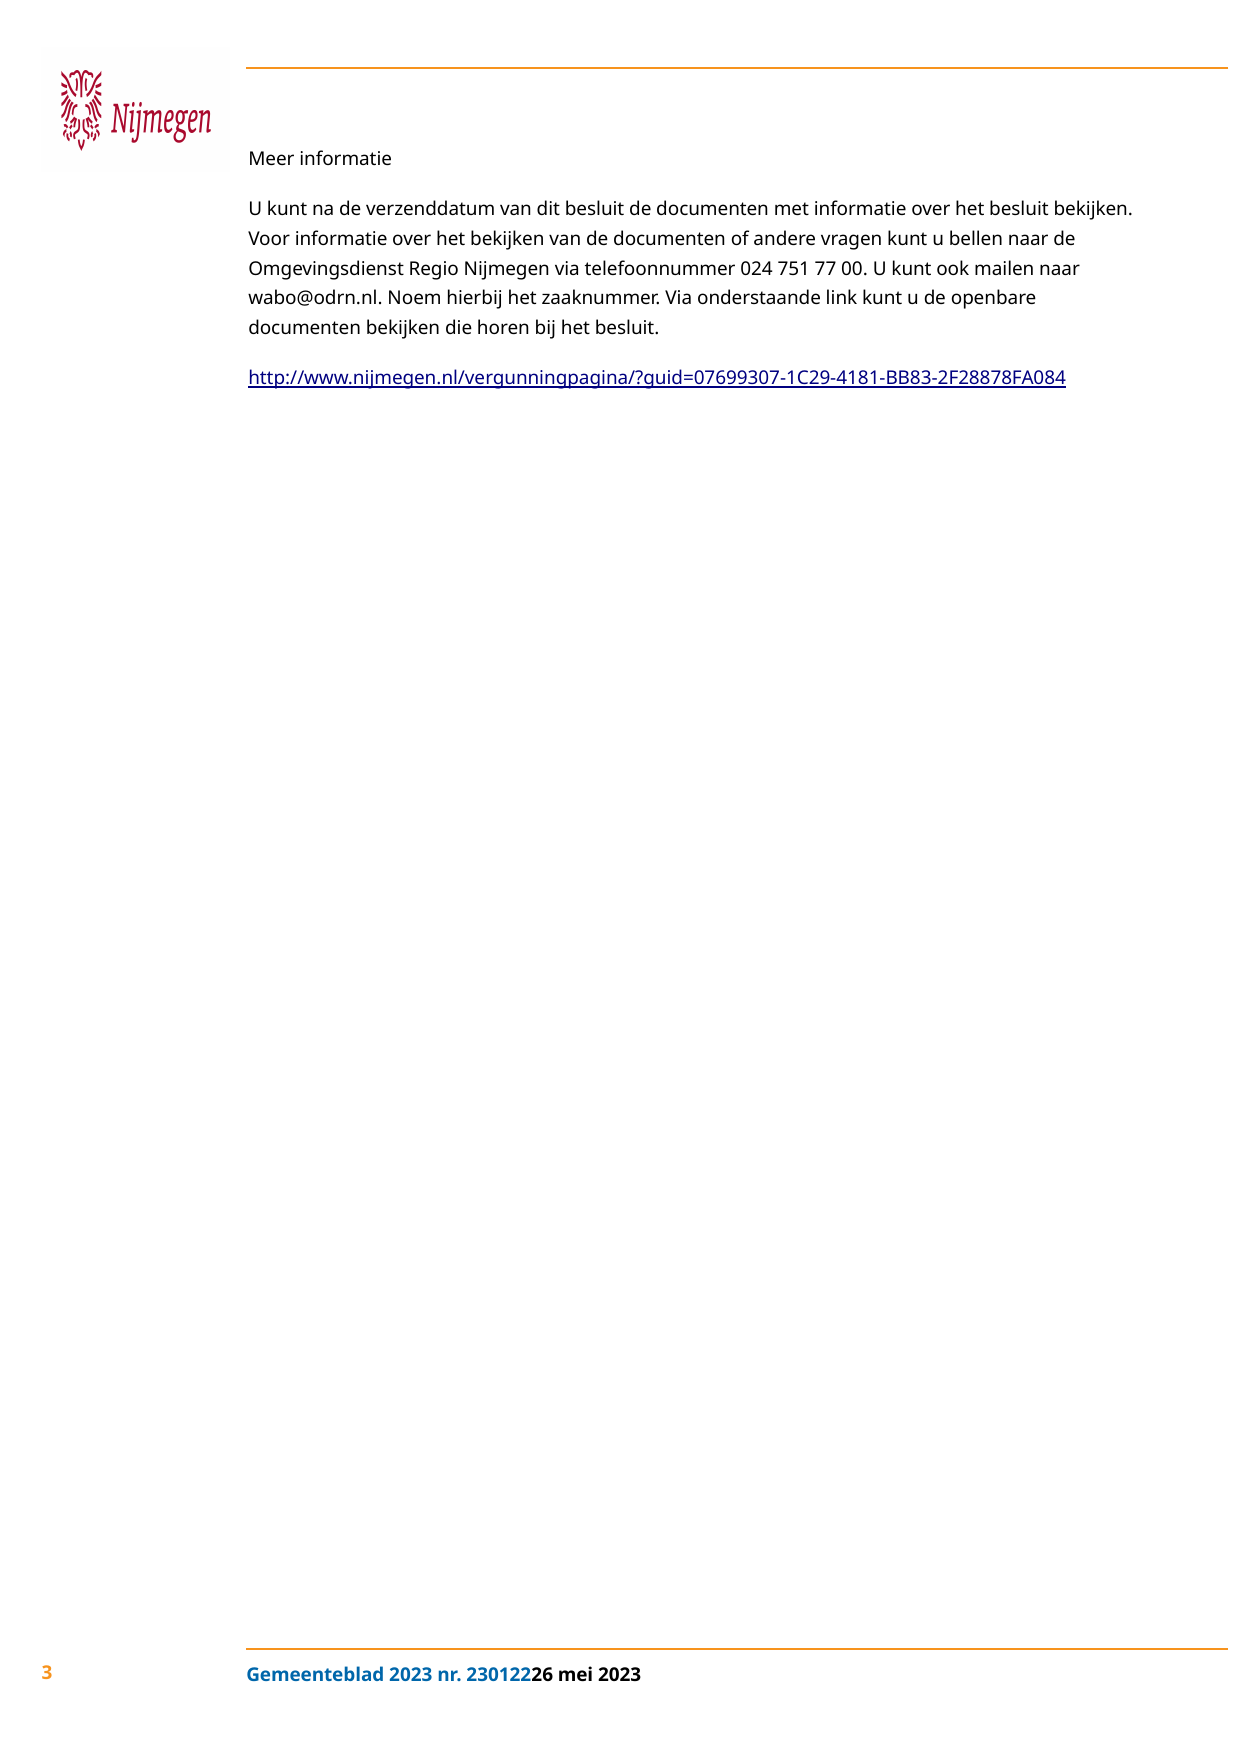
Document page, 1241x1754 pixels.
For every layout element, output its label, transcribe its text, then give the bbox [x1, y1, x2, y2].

text Meer informatie [248, 145, 1152, 171]
text U kunt na de verzenddatum van dit besluit de documenten met informatie over het besluit bekijken. Voor informatie over het bekijken van de documenten of andere vragen kunt u bellen naar de Omgevingsdienst Regio Nijmegen via telefoonnummer 024 751 77 00. U kunt ook mailen naar wabo@odrn.nl. Noem hierbij het zaaknummer. Via onderstaande link kunt u de openbare documenten bekijken die horen bij het besluit. [248, 196, 1152, 340]
text http://www.nijmegen.nl/vergunningpagina/?guid=07699307-1C29-4181-BB83-2F28878FA084 [248, 364, 1152, 390]
picture [41, 47, 231, 172]
